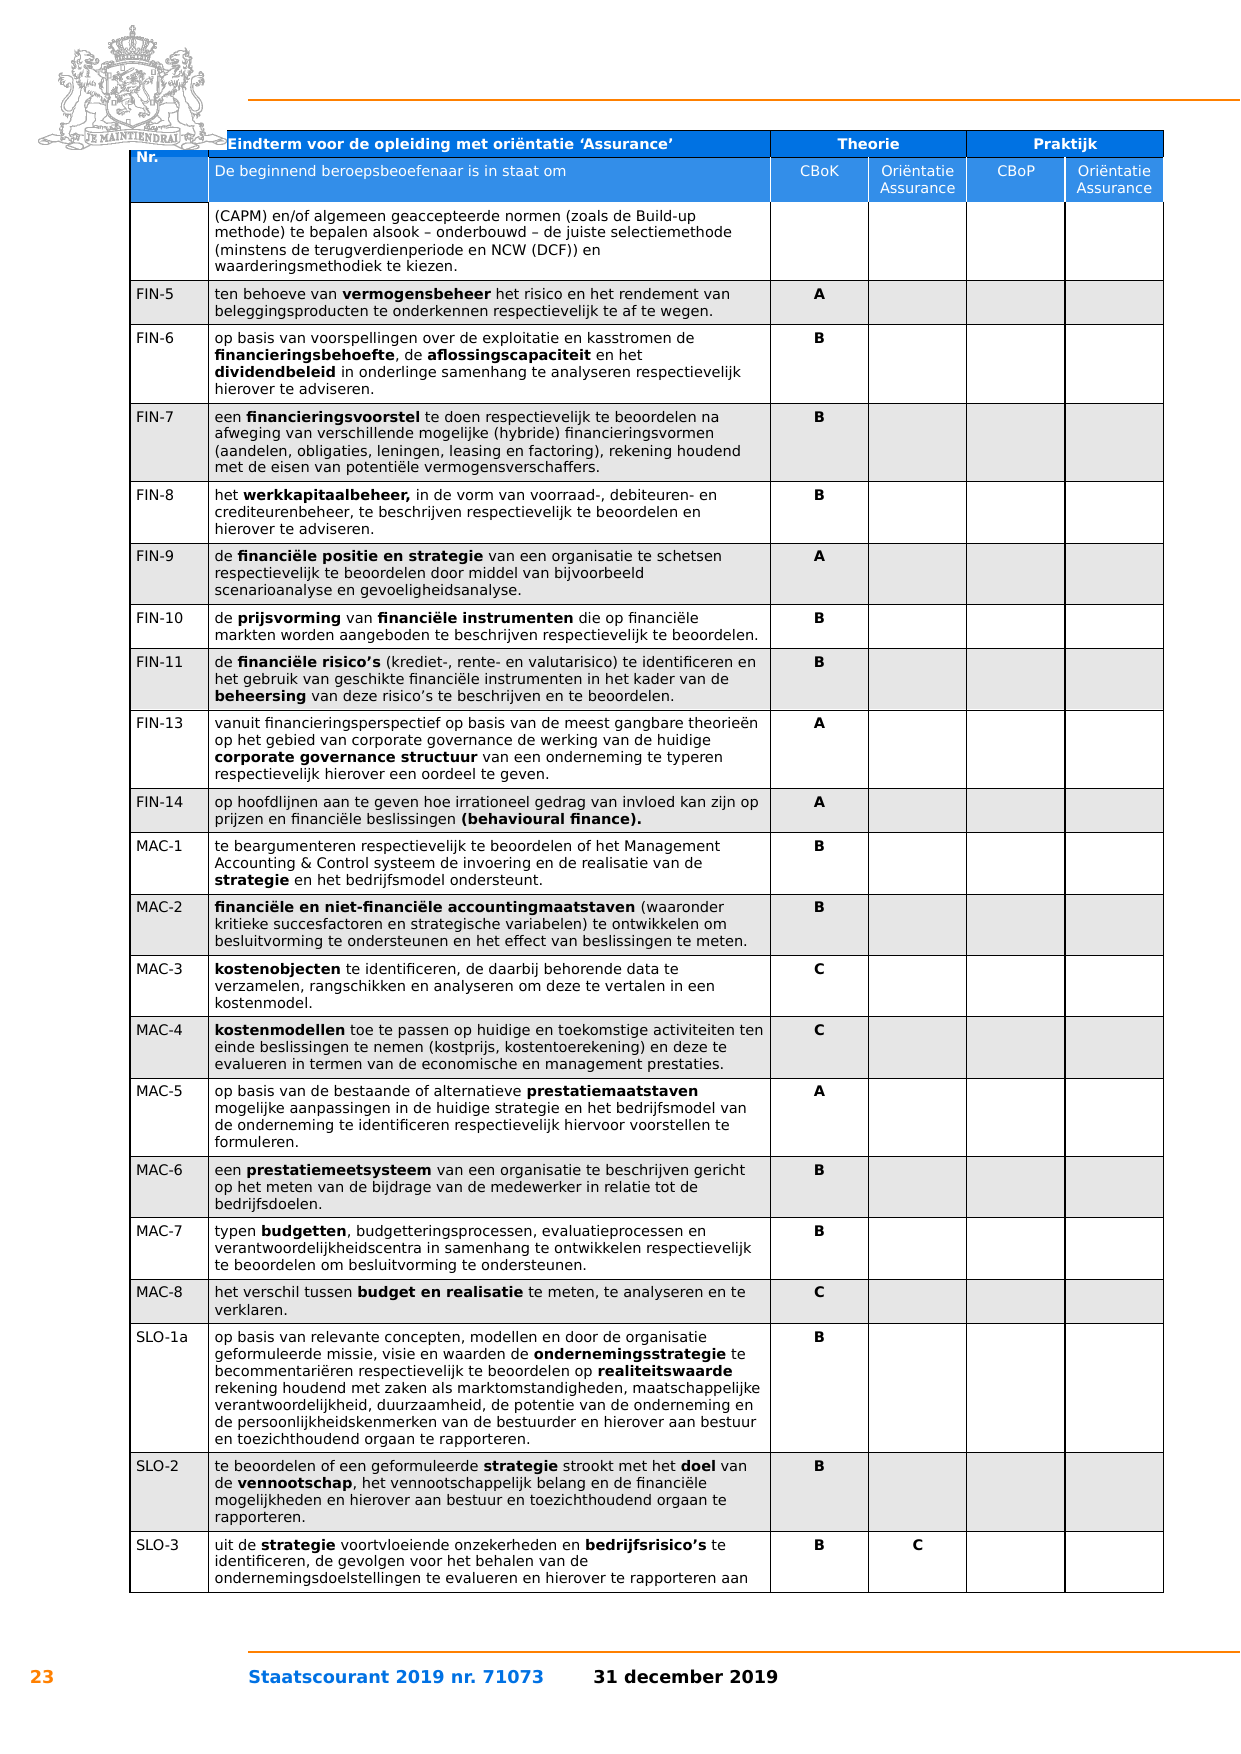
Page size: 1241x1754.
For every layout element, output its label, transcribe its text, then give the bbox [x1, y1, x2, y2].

table_cell SLO-1a [131, 1324, 208, 1452]
table_cell [1066, 895, 1163, 955]
table_cell [967, 281, 1064, 324]
table_cell kostenmodellen toe te passen op huidige en toekomstige activiteiten ten einde beslissingen te nemen (kostprijs, kostentoerekening) en deze te evalueren in termen van de economische en management prestaties. [209, 1017, 770, 1078]
table_cell [967, 1453, 1064, 1531]
table_cell [967, 544, 1064, 604]
table_cell [1066, 1532, 1163, 1592]
table_cell [1066, 325, 1163, 403]
table_cell de prijsvorming van financiële instrumenten die op financiële markten worden aangeboden te beschrijven respectievelijk te beoordelen. [209, 605, 770, 648]
table_cell [967, 711, 1064, 788]
table_cell [771, 203, 868, 280]
table_cell [1066, 1218, 1163, 1279]
table_cell B [771, 895, 868, 955]
table_cell te beargumenteren respectievelijk te beoordelen of het Management Accounting & Control systeem de invoering en de realisatie van de strategie en het bedrijfsmodel ondersteunt. [209, 833, 770, 893]
table_cell [1066, 281, 1163, 324]
table_cell FIN-6 [131, 325, 208, 403]
table_cell [1066, 833, 1163, 893]
table_cell (CAPM) en/of algemeen geaccepteerde normen (zoals de Build-up methode) te bepalen alsook – onderbouwd – de juiste selectiemethode (minstens de terugverdienperiode en NCW (DCF)) en waarderingsmethodiek te kiezen. [209, 203, 770, 280]
table_cell [869, 1218, 966, 1279]
table_cell MAC-3 [131, 956, 208, 1016]
table_cell A [771, 281, 868, 324]
table_cell B [771, 404, 868, 481]
table_cell kostenobjecten te identificeren, de daarbij behorende data te verzamelen, rangschikken en analyseren om deze te vertalen in een kostenmodel. [209, 956, 770, 1016]
table_cell B [771, 1157, 868, 1217]
table_cell A [771, 544, 868, 604]
table_cell CBoP [967, 158, 1064, 202]
table_cell [869, 1280, 966, 1323]
table_cell [967, 1280, 1064, 1323]
table_header [131, 150, 208, 157]
table_cell CBoK [771, 158, 868, 202]
table_cell B [771, 1218, 868, 1279]
table_cell B [771, 325, 868, 403]
table_cell A [771, 1079, 868, 1156]
table_cell [869, 1453, 966, 1531]
table_cell [869, 895, 966, 955]
table_cell een financieringsvoorstel te doen respectievelijk te beoordelen na afweging van verschillende mogelijke (hybride) financieringsvormen (aandelen, obligaties, leningen, leasing en factoring), rekening houdend met de eisen van potentiële vermogensverschaffers. [209, 404, 770, 481]
table_cell [967, 1157, 1064, 1217]
table_cell [869, 711, 966, 788]
table_cell [869, 1017, 966, 1078]
table_cell C [771, 1017, 868, 1078]
table_cell [869, 956, 966, 1016]
table_cell typen budgetten, budgetteringsprocessen, evaluatieprocessen en verantwoordelijkheidscentra in samenhang te ontwikkelen respectievelijk te beoordelen om besluitvorming te ondersteunen. [209, 1218, 770, 1279]
table_cell FIN-11 [131, 649, 208, 709]
table_cell [1066, 605, 1163, 648]
table_cell [967, 1218, 1064, 1279]
table_cell FIN-9 [131, 544, 208, 604]
table_cell [967, 833, 1064, 893]
table_cell [1066, 482, 1163, 542]
table_cell [1066, 1324, 1163, 1452]
table_cell MAC-6 [131, 1157, 208, 1217]
table_cell te beoordelen of een geformuleerde strategie strookt met het doel van de vennootschap, het vennootschappelijk belang en de financiële mogelijkheden en hierover aan bestuur en toezichthoudend orgaan te rapporteren. [209, 1453, 770, 1531]
table_cell [869, 789, 966, 832]
table_cell Oriëntatie Assurance [869, 158, 966, 202]
table_cell [869, 649, 966, 709]
table_cell SLO-3 [131, 1532, 208, 1592]
table_cell A [771, 711, 868, 788]
table_cell [869, 281, 966, 324]
table_cell [869, 1324, 966, 1452]
table_cell [1066, 404, 1163, 481]
table_cell FIN-14 [131, 789, 208, 832]
table_cell B [771, 1324, 868, 1452]
table_cell [869, 404, 966, 481]
table_cell [1066, 789, 1163, 832]
table_cell [967, 1532, 1064, 1592]
table_header Praktijk [967, 131, 1163, 157]
table_cell [1066, 649, 1163, 709]
table_cell financiële en niet-financiële accountingmaatstaven (waaronder kritieke succesfactoren en strategische variabelen) te ontwikkelen om besluitvorming te ondersteunen en het effect van beslissingen te meten. [209, 895, 770, 955]
table_cell [1066, 711, 1163, 788]
table_cell [131, 203, 208, 280]
table_cell FIN-13 [131, 711, 208, 788]
picture [38, 25, 227, 150]
table_cell [869, 833, 966, 893]
table_cell [967, 1324, 1064, 1452]
table_cell [967, 789, 1064, 832]
table_cell [869, 1079, 966, 1156]
table_cell FIN-10 [131, 605, 208, 648]
table_cell [967, 482, 1064, 542]
table_cell C [869, 1532, 966, 1592]
table_cell uit de strategie voortvloeiende onzekerheden en bedrijfsrisico’s te identificeren, de gevolgen voor het behalen van de ondernemingsdoelstellingen te evalueren en hierover te rapporteren aan [209, 1532, 770, 1592]
table_cell MAC-2 [131, 895, 208, 955]
table_cell [869, 544, 966, 604]
table_cell SLO-2 [131, 1453, 208, 1531]
table_cell [967, 1079, 1064, 1156]
table_cell B [771, 605, 868, 648]
table_cell [1066, 1157, 1163, 1217]
table_cell FIN-5 [131, 281, 208, 324]
table_cell [869, 1157, 966, 1217]
table_cell B [771, 1453, 868, 1531]
table_cell A [771, 789, 868, 832]
table_cell [967, 895, 1064, 955]
table_cell [1066, 1079, 1163, 1156]
table_cell [967, 203, 1064, 280]
table_cell op hoofdlijnen aan te geven hoe irrationeel gedrag van invloed kan zijn op prijzen en financiële beslissingen (behavioural finance). [209, 789, 770, 832]
table_cell B [771, 649, 868, 709]
table_header Theorie [771, 131, 966, 157]
table_cell op basis van voorspellingen over de exploitatie en kasstromen de financieringsbehoefte, de aflossingscapaciteit en het dividendbeleid in onderlinge samenhang te analyseren respectievelijk hierover te adviseren. [209, 325, 770, 403]
table_cell De beginnend beroepsbeoefenaar is in staat om [209, 158, 770, 202]
table_cell C [771, 956, 868, 1016]
table_cell [869, 203, 966, 280]
table_cell [1066, 1453, 1163, 1531]
table_cell [1066, 956, 1163, 1016]
table_cell het verschil tussen budget en realisatie te meten, te analyseren en te verklaren. [209, 1280, 770, 1323]
table_cell B [771, 1532, 868, 1592]
table_cell de financiële risico’s (krediet-, rente- en valutarisico) te identificeren en het gebruik van geschikte financiële instrumenten in het kader van de beheersing van deze risico’s te beschrijven en te beoordelen. [209, 649, 770, 709]
table_cell B [771, 833, 868, 893]
table_cell [869, 482, 966, 542]
table_cell [1066, 203, 1163, 280]
table_cell B [771, 482, 868, 542]
table_cell [967, 404, 1064, 481]
table_cell op basis van de bestaande of alternatieve prestatiemaatstaven mogelijke aanpassingen in de huidige strategie en het bedrijfsmodel van de onderneming te identificeren respectievelijk hiervoor voorstellen te formuleren. [209, 1079, 770, 1156]
table_cell MAC-5 [131, 1079, 208, 1156]
table_header Eindterm voor de opleiding met oriëntatie ‘Assurance’ [209, 131, 770, 157]
table_cell MAC-1 [131, 833, 208, 893]
table_cell MAC-8 [131, 1280, 208, 1323]
table_cell op basis van relevante concepten, modellen en door de organisatie geformuleerde missie, visie en waarden de ondernemingsstrategie te becommentariëren respectievelijk te beoordelen op realiteitswaarde rekening houdend met zaken als marktomstandigheden, maatschappelijke verantwoordelijkheid, duurzaamheid, de potentie van de onderneming en de persoonlijkheidskenmerken van de bestuurder en hierover aan bestuur en toezichthoudend orgaan te rapporteren. [209, 1324, 770, 1452]
table_cell Oriëntatie Assurance [1066, 158, 1163, 202]
table_cell [967, 956, 1064, 1016]
table_cell C [771, 1280, 868, 1323]
table_cell [1066, 544, 1163, 604]
table_cell [1066, 1280, 1163, 1323]
table_cell [869, 605, 966, 648]
table_cell [967, 1017, 1064, 1078]
table_cell MAC-4 [131, 1017, 208, 1078]
table_cell een prestatiemeetsysteem van een organisatie te beschrijven gericht op het meten van de bijdrage van de medewerker in relatie tot de bedrijfsdoelen. [209, 1157, 770, 1217]
table_cell [967, 605, 1064, 648]
table_cell [967, 325, 1064, 403]
table_cell MAC-7 [131, 1218, 208, 1279]
table_cell het werkkapitaalbeheer, in de vorm van voorraad-, debiteuren- en crediteurenbeheer, te beschrijven respectievelijk te beoordelen en hierover te adviseren. [209, 482, 770, 542]
table_cell [967, 649, 1064, 709]
table_cell [1066, 1017, 1163, 1078]
table_cell ten behoeve van vermogensbeheer het risico en het rendement van beleggingsproducten te onderkennen respectievelijk te af te wegen. [209, 281, 770, 324]
table_cell [869, 325, 966, 403]
table_cell de financiële positie en strategie van een organisatie te schetsen respectievelijk te beoordelen door middel van bijvoorbeeld scenarioanalyse en gevoeligheidsanalyse. [209, 544, 770, 604]
table_cell vanuit financieringsperspectief op basis van de meest gangbare theorieën op het gebied van corporate governance de werking van de huidige corporate governance structuur van een onderneming te typeren respectievelijk hierover een oordeel te geven. [209, 711, 770, 788]
table_cell FIN-8 [131, 482, 208, 542]
table_cell FIN-7 [131, 404, 208, 481]
